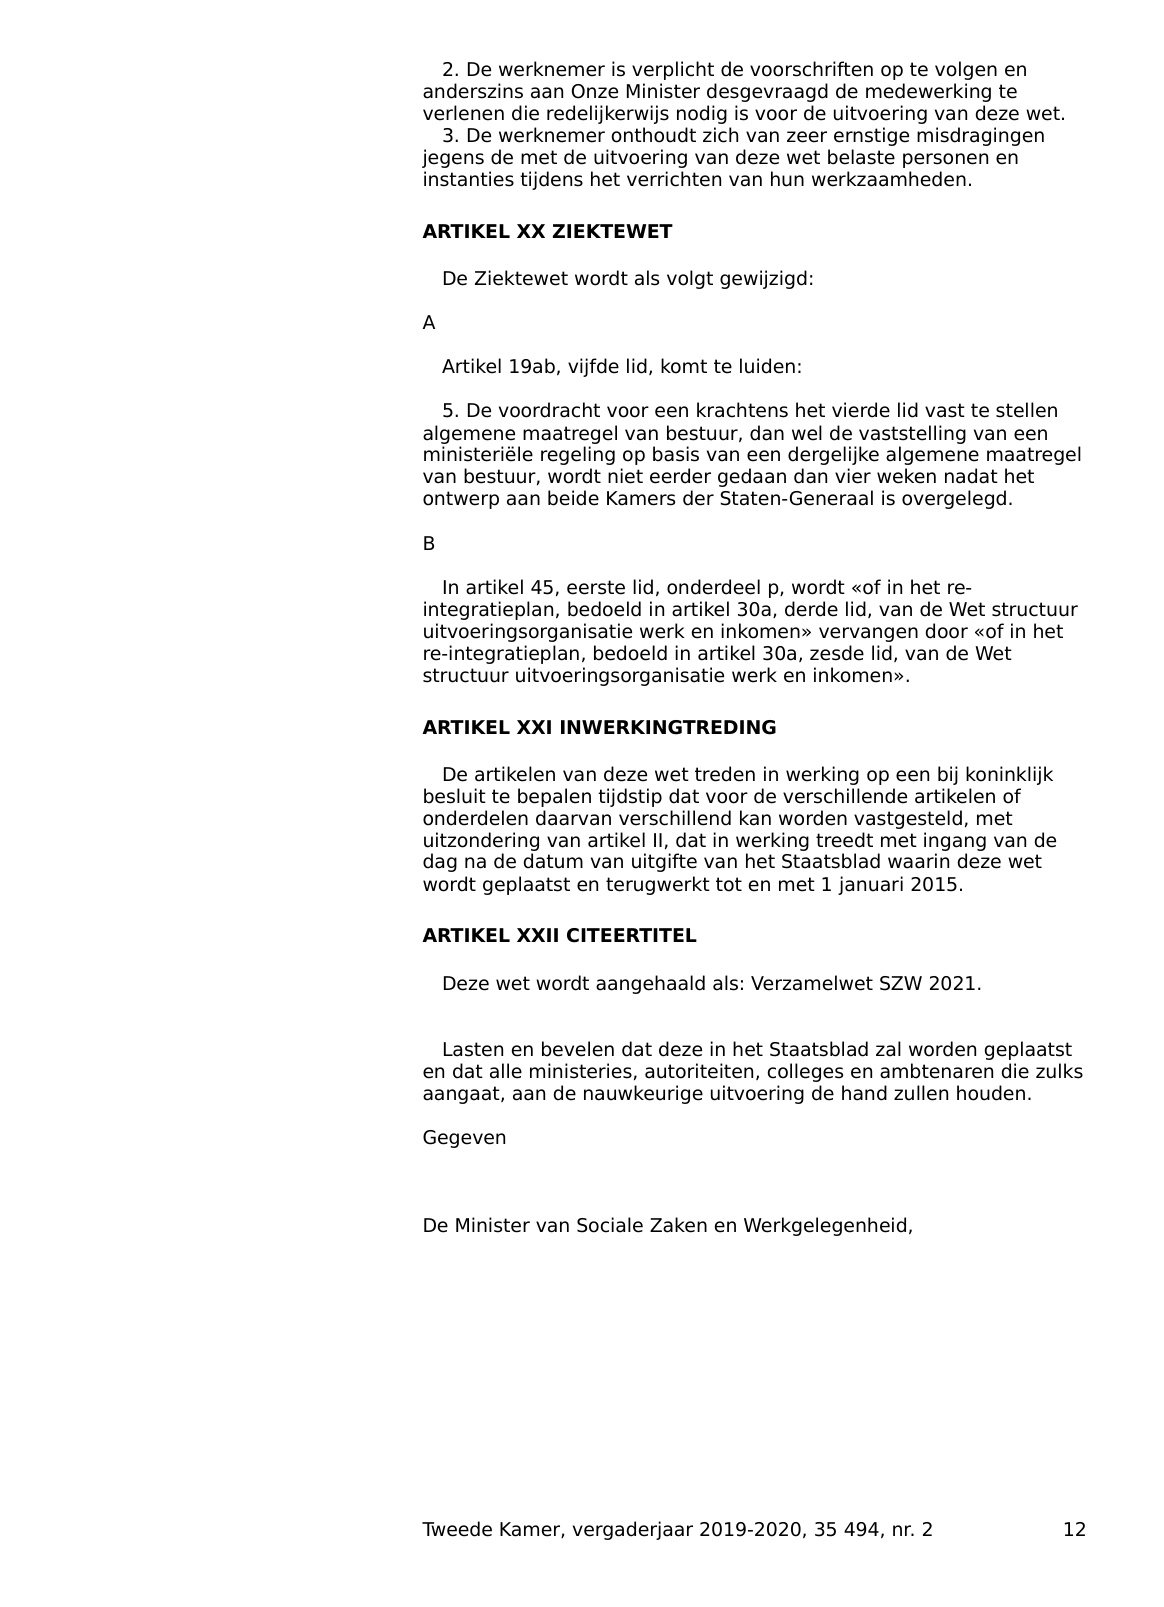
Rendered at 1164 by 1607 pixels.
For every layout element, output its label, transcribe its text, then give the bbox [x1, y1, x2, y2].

text 3. De werknemer onthoudt zich van zeer ernstige misdragingen jegens de met de uitvoering van deze wet belaste personen en instanties tijdens het verrichten van hun werkzaamheden. [422, 125, 1087, 191]
text 5. De voordracht voor een krachtens het vierde lid vast te stellen algemene maatregel van bestuur, dan wel de vaststelling van een ministeriële regeling op basis van een dergelijke algemene maatregel van bestuur, wordt niet eerder gedaan dan vier weken nadat het ontwerp aan beide Kamers der Staten-Generaal is overgelegd. [422, 400, 1087, 510]
subtitle ARTIKEL XXI INWERKINGTREDING [422, 717, 1087, 738]
text De artikelen van deze wet treden in werking op een bij koninklijk besluit te bepalen tijdstip dat voor de verschillende artikelen of onderdelen daarvan verschillend kan worden vastgesteld, met uitzondering van artikel II, dat in werking treedt met ingang van de dag na de datum van uitgifte van het Staatsblad waarin deze wet wordt geplaatst en terugwerkt tot en met 1 januari 2015. [422, 763, 1087, 895]
text Gegeven [422, 1127, 1087, 1149]
subtitle ARTIKEL XX ZIEKTEWET [422, 221, 1087, 243]
subtitle ARTIKEL XXII CITEERTITEL [422, 925, 1087, 947]
text B [422, 532, 1087, 554]
text Lasten en bevelen dat deze in het Staatsblad zal worden geplaatst en dat alle ministeries, autoriteiten, colleges en ambtenaren die zulks aangaat, aan de nauwkeurige uitvoering de hand zullen houden. [422, 1039, 1087, 1105]
text A [422, 312, 1087, 334]
text 2. De werknemer is verplicht de voorschriften op te volgen en anderszins aan Onze Minister desgevraagd de medewerking te verlenen die redelijkerwijs nodig is voor de uitvoering van deze wet. [422, 59, 1087, 125]
text Deze wet wordt aangehaald als: Verzamelwet SZW 2021. [422, 972, 1087, 994]
text In artikel 45, eerste lid, onderdeel p, wordt «of in het re-integratieplan, bedoeld in artikel 30a, derde lid, van de Wet structuur uitvoeringsorganisatie werk en inkomen» vervangen door «of in het re-integratieplan, bedoeld in artikel 30a, zesde lid, van de Wet structuur uitvoeringsorganisatie werk en inkomen». [422, 577, 1087, 687]
text Artikel 19ab, vijfde lid, komt te luiden: [422, 356, 1087, 378]
text De Ziektewet wordt als volgt gewijzigd: [422, 268, 1087, 290]
text De Minister van Sociale Zaken en Werkgelegenheid, [422, 1215, 1087, 1237]
